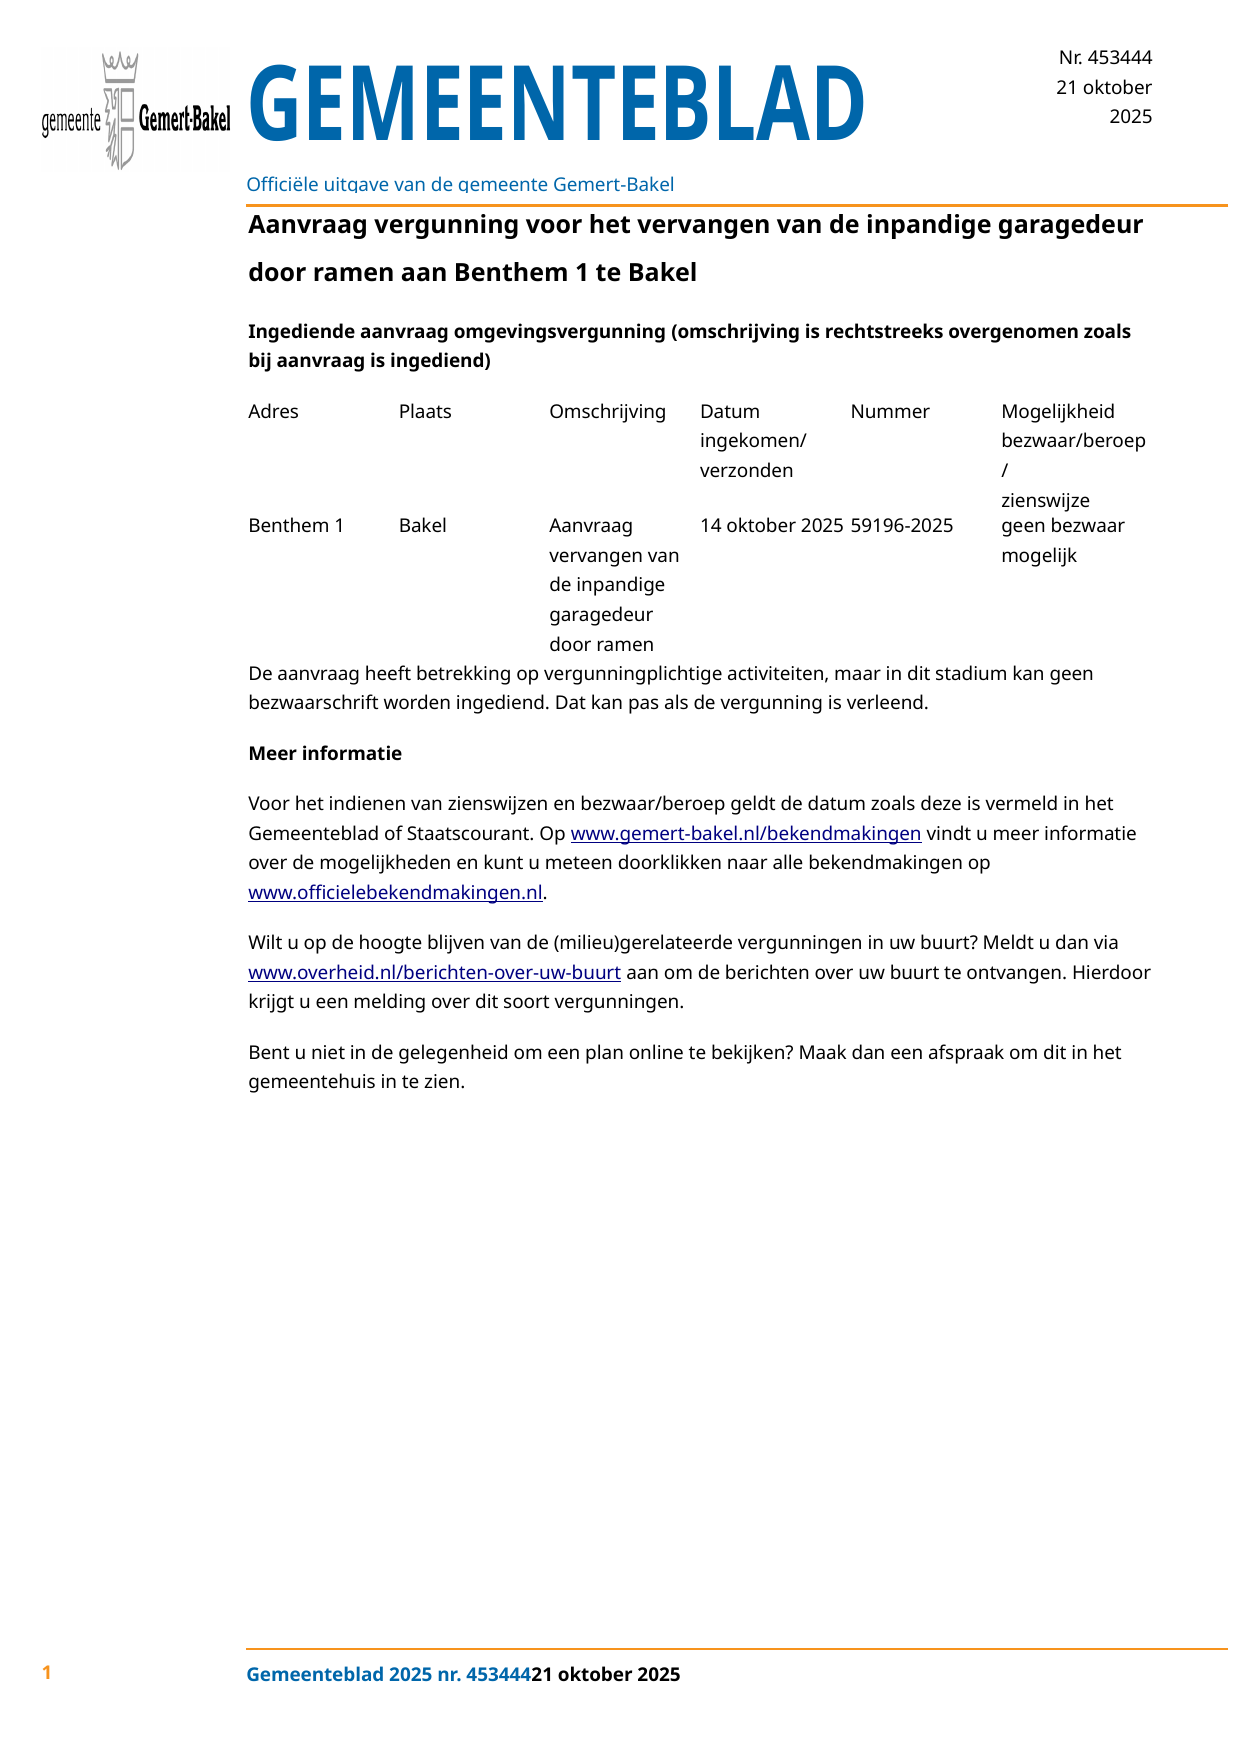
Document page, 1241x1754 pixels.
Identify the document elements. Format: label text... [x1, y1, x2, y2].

table_header Omschrijving [549, 398, 700, 512]
table_header Mogelijkheid bezwaar/beroep/ zienswijze [1001, 398, 1152, 512]
table_cell 59196-2025 [850, 513, 1001, 657]
picture [41, 47, 231, 172]
table_header Nummer [850, 398, 1001, 512]
text Voor het indienen van zienswijzen en bezwaar/beroep geldt de datum zoals deze is vermeld in het Gemeenteblad of Staatscourant. Op www.gemert-bakel.nl/bekendmakingen vindt u meer informatie over de mogelijkheden en kunt u meteen doorklikken naar alle bekendmakingen op www.officielebekendmakingen.nl. [248, 790, 1152, 905]
table_cell geen bezwaar mogelijk [1001, 513, 1152, 657]
text Aanvraag vergunning voor het vervangen van de inpandige garagedeur door ramen aan Benthem 1 te Bakel [248, 207, 1152, 288]
table_header Adres [248, 398, 398, 512]
text Bent u niet in de gelegenheid om een plan online te bekijken? Maak dan een afspraak om dit in het gemeentehuis in te zien. [248, 1039, 1152, 1094]
text Wilt u op de hoogte blijven van de (milieu)gerelateerde vergunningen in uw buurt? Meldt u dan via www.overheid.nl/berichten-over-uw-buurt aan om de berichten over uw buurt te ontvangen. Hierdoor krijgt u een melding over dit soort vergunningen. [248, 929, 1152, 1014]
text Ingediende aanvraag omgevingsvergunning (omschrijving is rechtstreeks overgenomen zoals bij aanvraag is ingediend) [248, 318, 1152, 373]
table_cell Aanvraag vervangen van de inpandige garagedeur door ramen [549, 513, 700, 657]
table_cell 14 oktober 2025 [700, 513, 850, 657]
table_cell Bakel [399, 513, 549, 657]
table_header Datum ingekomen/ verzonden [700, 398, 850, 512]
text Meer informatie [248, 740, 1152, 766]
table_header Plaats [399, 398, 549, 512]
table_cell Benthem 1 [248, 513, 398, 657]
text De aanvraag heeft betrekking op vergunningplichtige activiteiten, maar in dit stadium kan geen bezwaarschrift worden ingediend. Dat kan pas als de vergunning is verleend. [248, 660, 1152, 715]
